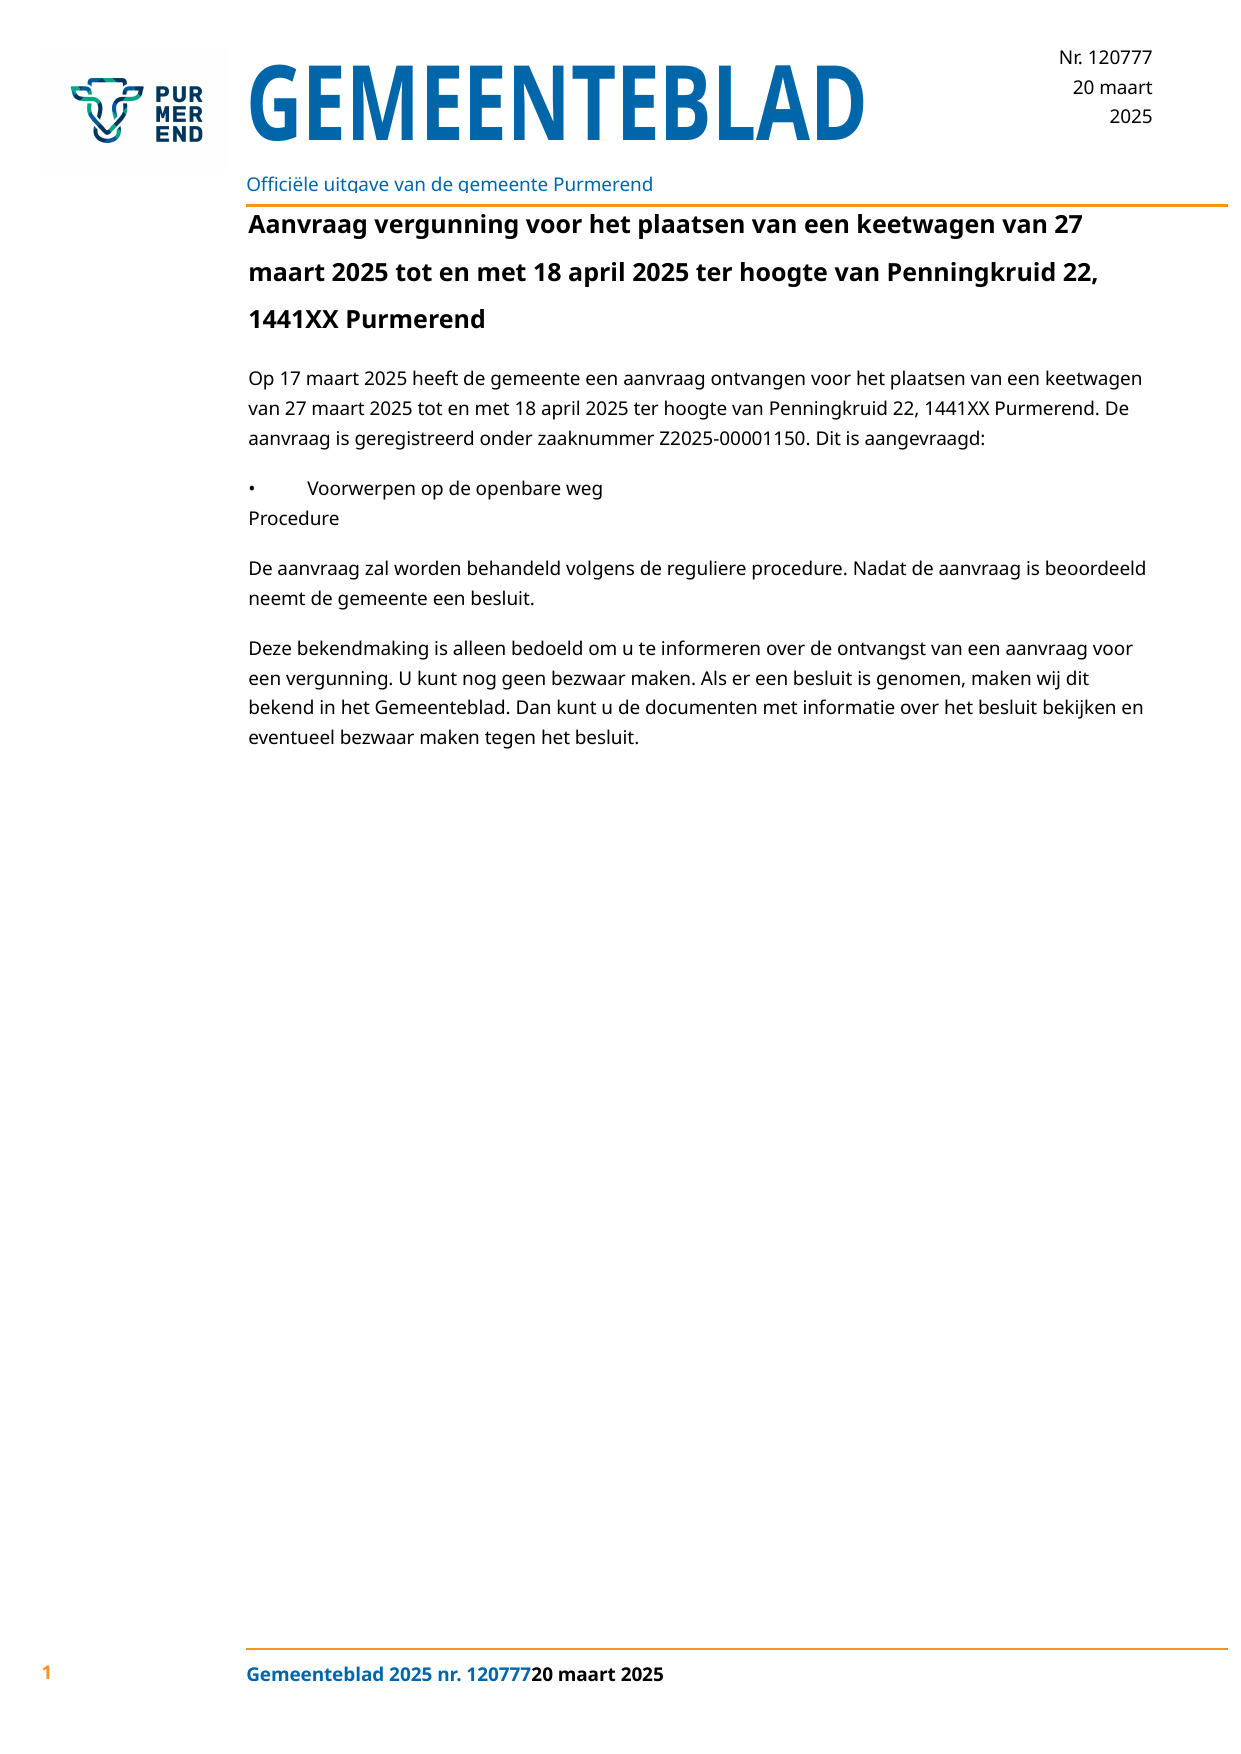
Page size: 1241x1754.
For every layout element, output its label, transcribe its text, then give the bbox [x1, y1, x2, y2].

text De aanvraag zal worden behandeld volgens de reguliere procedure. Nadat de aanvraag is beoordeeld neemt de gemeente een besluit. [248, 555, 1152, 610]
text Aanvraag vergunning voor het plaatsen van een keetwagen van 27 maart 2025 tot en met 18 april 2025 ter hoogte van Penningkruid 22, 1441XX Purmerend [248, 207, 1152, 336]
text Deze bekendmaking is alleen bedoeld om u te informeren over de ontvangst van een aanvraag voor een vergunning. U kunt nog geen bezwaar maken. Als er een besluit is genomen, maken wij dit bekend in het Gemeenteblad. Dan kunt u de documenten met informatie over het besluit bekijken en eventueel bezwaar maken tegen het besluit. [248, 635, 1152, 749]
list Voorwerpen op de openbare weg [248, 475, 1152, 501]
picture [41, 47, 231, 172]
text Procedure [248, 505, 1152, 530]
text Op 17 maart 2025 heeft de gemeente een aanvraag ontvangen voor het plaatsen van een keetwagen van 27 maart 2025 tot en met 18 april 2025 ter hoogte van Penningkruid 22, 1441XX Purmerend. De aanvraag is geregistreerd onder zaaknummer Z2025-00001150. Dit is aangevraagd: [248, 366, 1152, 450]
